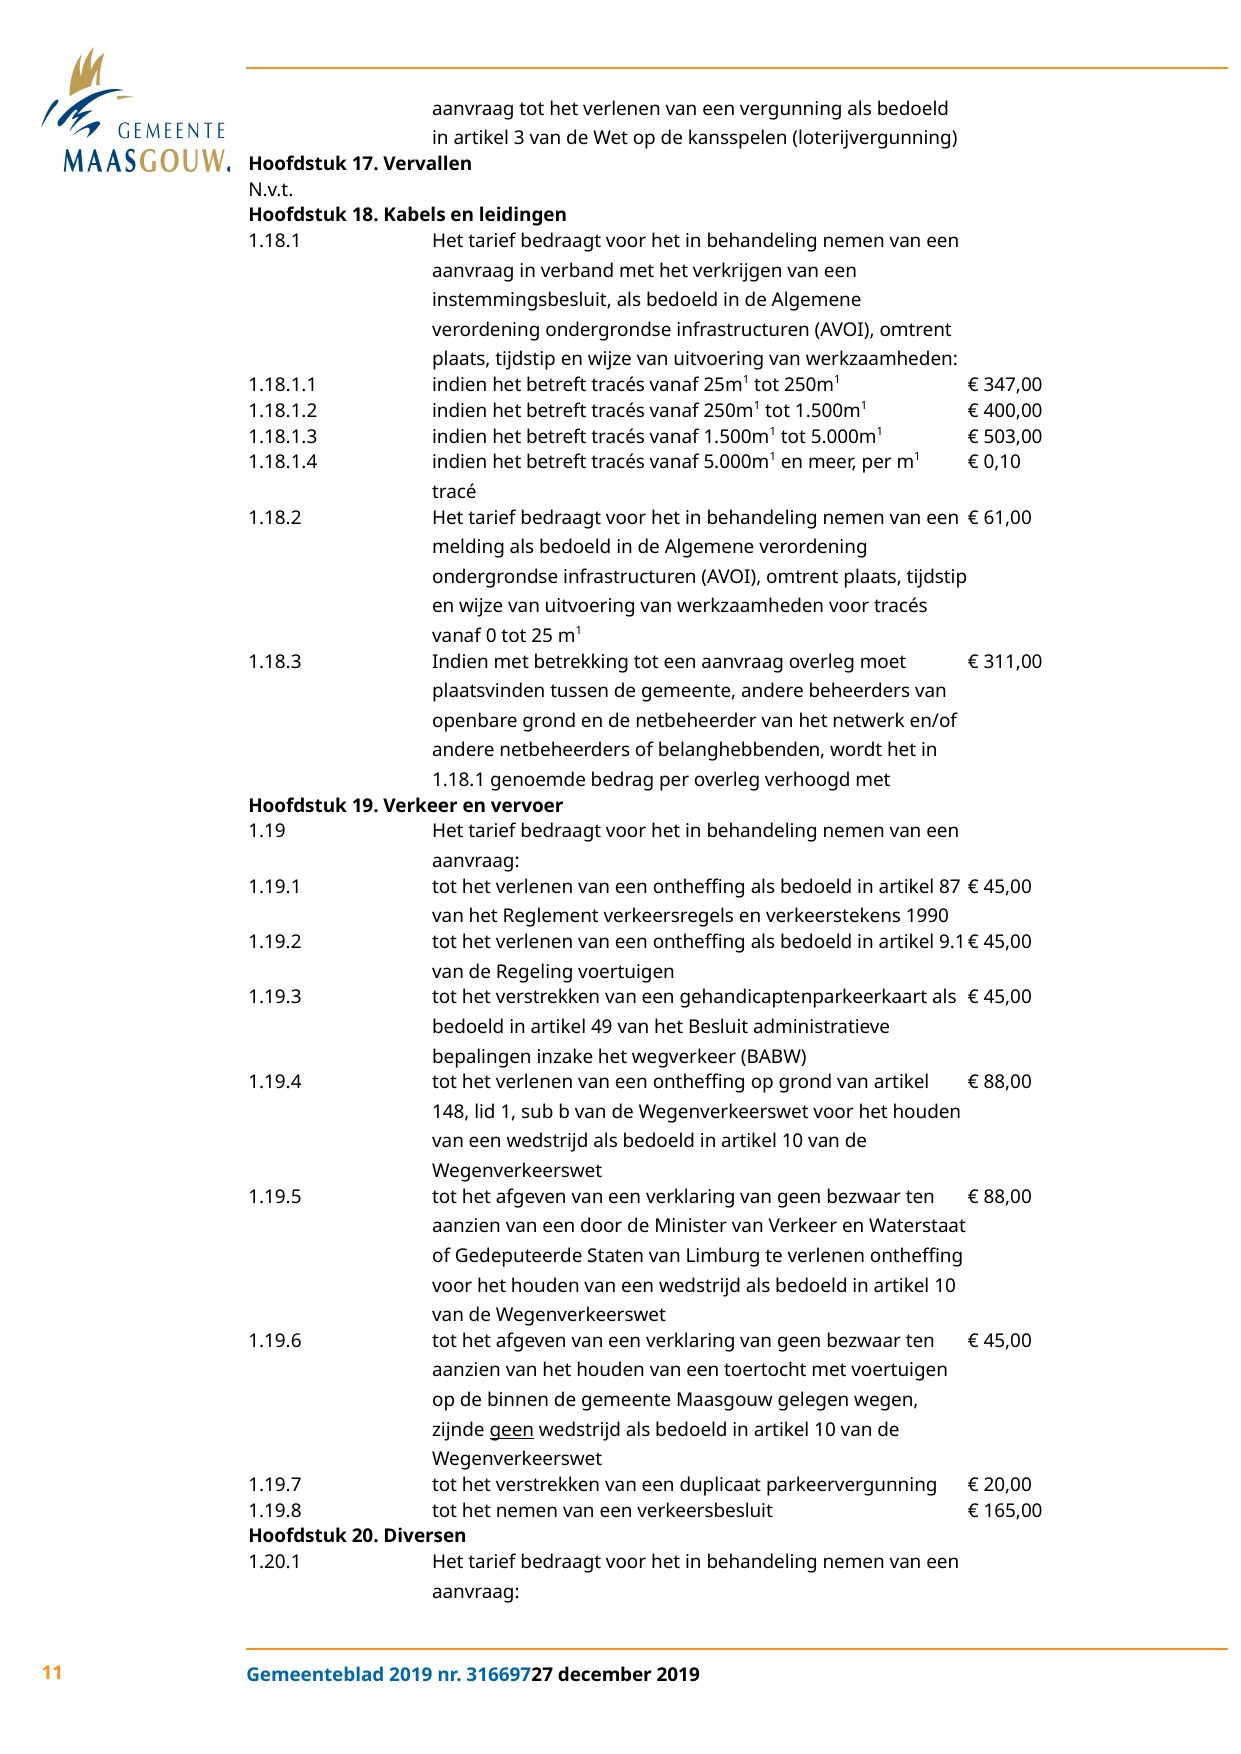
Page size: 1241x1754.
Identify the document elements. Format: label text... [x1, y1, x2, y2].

table_cell 1.18.1.3 [248, 423, 432, 448]
table_cell tot het nemen van een verkeersbesluit [432, 1497, 968, 1523]
table_cell € 61,00 [968, 504, 1152, 648]
table_cell 1.18.1.1 [248, 371, 432, 397]
table_cell 1.19.1 [248, 873, 432, 928]
table_cell 1.19.6 [248, 1327, 432, 1471]
table_cell € 503,00 [968, 423, 1152, 448]
table_cell € 45,00 [968, 1327, 1152, 1471]
table_cell indien het betreft tracés vanaf 25m1 tot 250m1 [432, 371, 968, 397]
table_cell tot het verstrekken van een gehandicaptenparkeerkaart als bedoeld in artikel 49 van het Besluit administratieve bepalingen inzake het wegverkeer (BABW) [432, 984, 968, 1068]
table_cell [968, 95, 1152, 150]
table_cell [968, 227, 1152, 371]
table_cell € 400,00 [968, 397, 1152, 423]
table_cell 1.20.1 [248, 1548, 432, 1604]
table_cell Hoofdstuk 18. Kabels en leidingen [248, 202, 1152, 227]
table_cell € 347,00 [968, 371, 1152, 397]
table_cell tot het verstrekken van een duplicaat parkeervergunning [432, 1471, 968, 1497]
table_cell € 45,00 [968, 928, 1152, 984]
table_cell N.v.t. [248, 176, 1152, 202]
picture [41, 47, 231, 172]
table_cell 1.18.2 [248, 504, 432, 648]
table_cell Hoofdstuk 20. Diversen [248, 1523, 1152, 1548]
table_cell 1.19.4 [248, 1069, 432, 1183]
table_cell 1.19.2 [248, 928, 432, 984]
table_cell Het tarief bedraagt voor het in behandeling nemen van een melding als bedoeld in de Algemene verordening ondergrondse infrastructuren (AVOI), omtrent plaats, tijdstip en wijze van uitvoering van werkzaamheden voor tracés vanaf 0 tot 25 m1 [432, 504, 968, 648]
table_cell € 311,00 [968, 648, 1152, 792]
table_cell € 0,10 [968, 449, 1152, 504]
table_cell tot het verlenen van een ontheffing op grond van artikel 148, lid 1, sub b van de Wegenverkeerswet voor het houden van een wedstrijd als bedoeld in artikel 10 van de Wegenverkeerswet [432, 1069, 968, 1183]
table_cell € 88,00 [968, 1183, 1152, 1327]
table_cell Het tarief bedraagt voor het in behandeling nemen van een aanvraag in verband met het verkrijgen van een instemmingsbesluit, als bedoeld in de Algemene verordening ondergrondse infrastructuren (AVOI), omtrent plaats, tijdstip en wijze van uitvoering van werkzaamheden: [432, 227, 968, 371]
table_cell € 45,00 [968, 873, 1152, 928]
table_cell [968, 818, 1152, 873]
table_cell 1.19.3 [248, 984, 432, 1068]
table_cell 1.19 [248, 818, 432, 873]
table_cell € 165,00 [968, 1497, 1152, 1523]
table_cell [968, 1548, 1152, 1604]
table_cell 1.19.7 [248, 1471, 432, 1497]
table_cell 1.18.1 [248, 227, 432, 371]
table_cell indien het betreft tracés vanaf 5.000m1 en meer, per m1 tracé [432, 449, 968, 504]
table_cell Indien met betrekking tot een aanvraag overleg moet plaatsvinden tussen de gemeente, andere beheerders van openbare grond en de netbeheerder van het netwerk en/of andere netbeheerders of belanghebbenden, wordt het in 1.18.1 genoemde bedrag per overleg verhoogd met [432, 648, 968, 792]
table_cell 1.18.3 [248, 648, 432, 792]
table_cell € 88,00 [968, 1069, 1152, 1183]
table_cell indien het betreft tracés vanaf 250m1 tot 1.500m1 [432, 397, 968, 423]
table_cell € 45,00 [968, 984, 1152, 1068]
table_cell Hoofdstuk 17. Vervallen [248, 150, 1152, 176]
table_cell 1.18.1.2 [248, 397, 432, 423]
table_cell Het tarief bedraagt voor het in behandeling nemen van een aanvraag: [432, 818, 968, 873]
table_cell 1.19.8 [248, 1497, 432, 1523]
table_cell indien het betreft tracés vanaf 1.500m1 tot 5.000m1 [432, 423, 968, 448]
table_cell tot het verlenen van een ontheffing als bedoeld in artikel 9.1 van de Regeling voertuigen [432, 928, 968, 984]
table_cell Het tarief bedraagt voor het in behandeling nemen van een aanvraag: [432, 1548, 968, 1604]
table_cell Hoofdstuk 19. Verkeer en vervoer [248, 792, 1152, 818]
table_cell tot het verlenen van een ontheffing als bedoeld in artikel 87 van het Reglement verkeersregels en verkeerstekens 1990 [432, 873, 968, 928]
table_cell [248, 95, 432, 150]
table_cell € 20,00 [968, 1471, 1152, 1497]
table_cell 1.19.5 [248, 1183, 432, 1327]
table_cell tot het afgeven van een verklaring van geen bezwaar ten aanzien van het houden van een toertocht met voertuigen op de binnen de gemeente Maasgouw gelegen wegen, zijnde geen wedstrijd als bedoeld in artikel 10 van de Wegenverkeerswet [432, 1327, 968, 1471]
table_cell aanvraag tot het verlenen van een vergunning als bedoeld in artikel 3 van de Wet op de kansspelen (loterijvergunning) [432, 95, 968, 150]
table_cell 1.18.1.4 [248, 449, 432, 504]
table_cell tot het afgeven van een verklaring van geen bezwaar ten aanzien van een door de Minister van Verkeer en Waterstaat of Gedeputeerde Staten van Limburg te verlenen ontheffing voor het houden van een wedstrijd als bedoeld in artikel 10 van de Wegenverkeerswet [432, 1183, 968, 1327]
